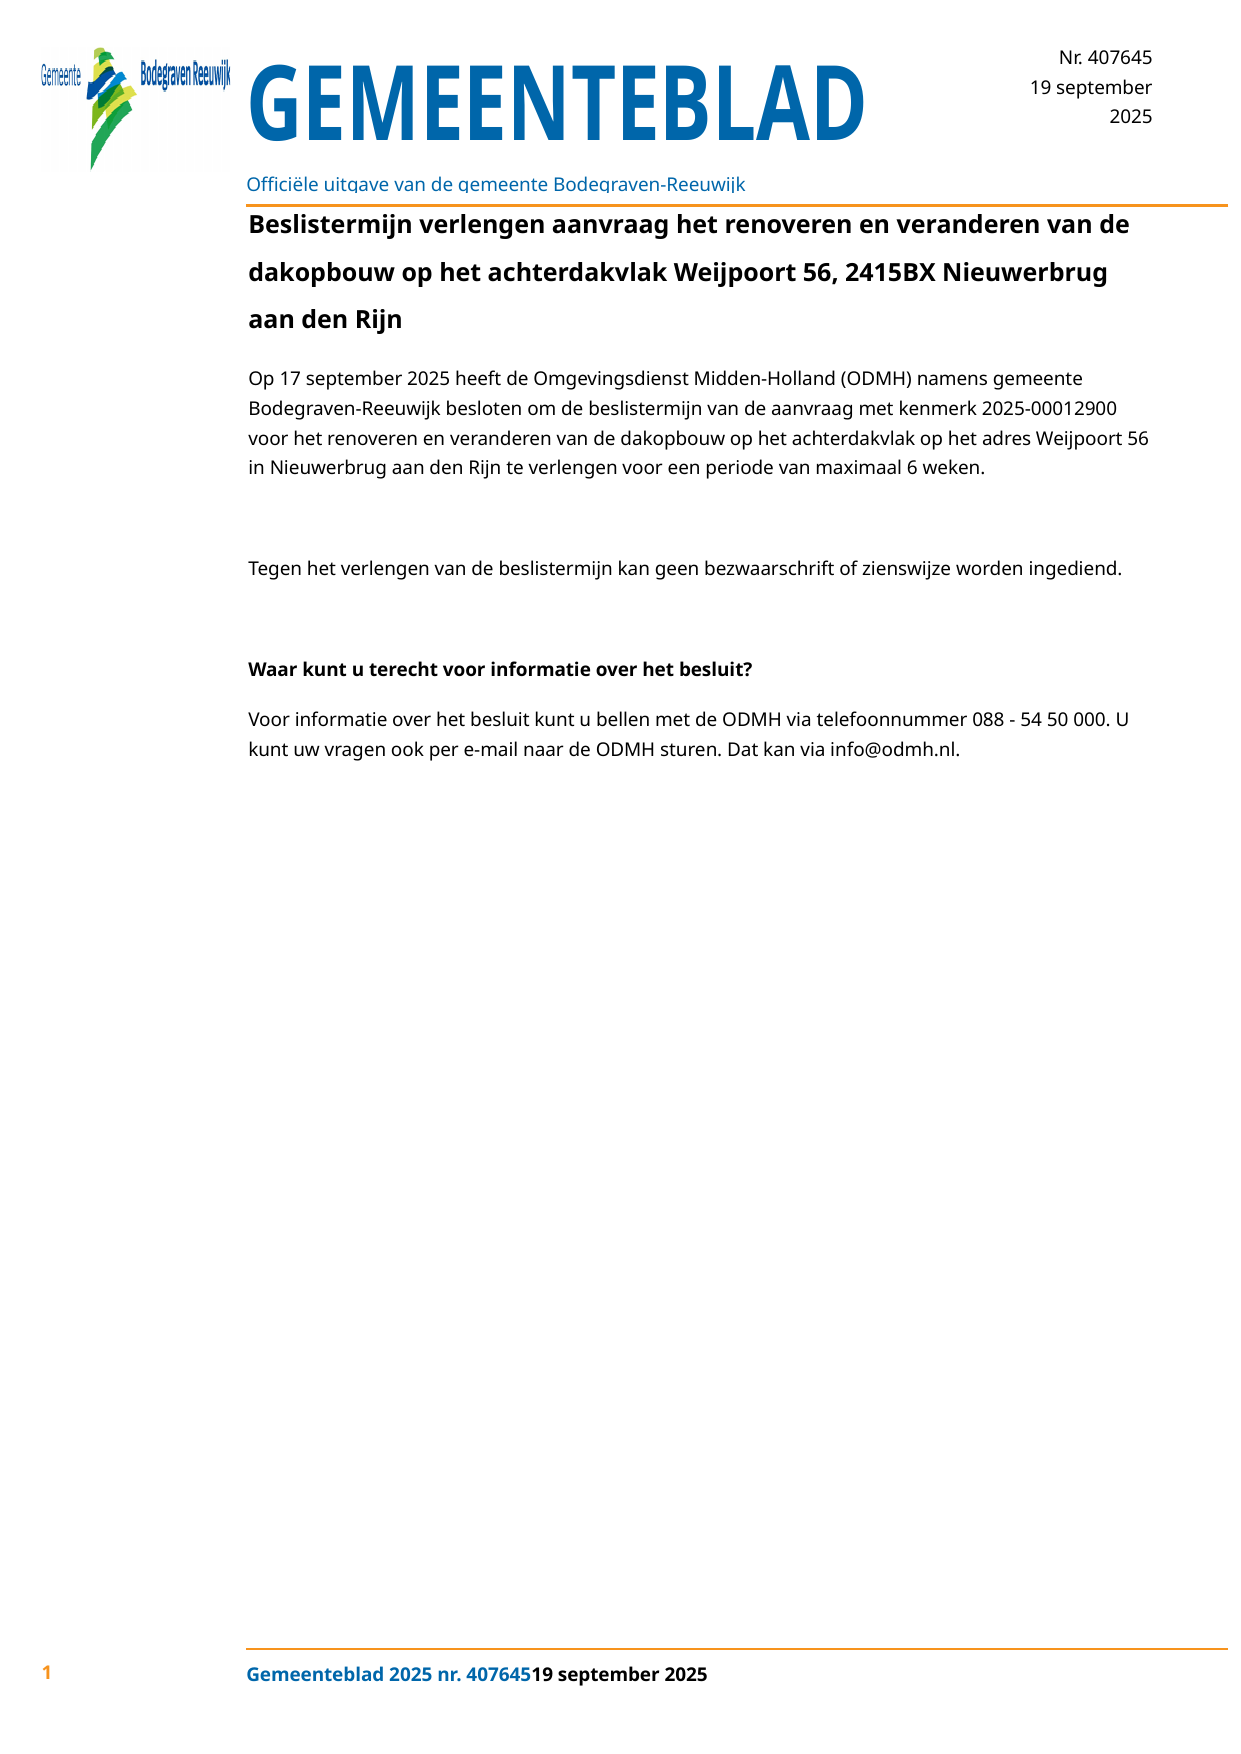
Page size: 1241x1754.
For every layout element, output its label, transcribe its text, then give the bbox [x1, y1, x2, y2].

picture [41, 47, 231, 172]
text Op 17 september 2025 heeft de Omgevingsdienst Midden-Holland (ODMH) namens gemeente Bodegraven-Reeuwijk besloten om de beslistermijn van de aanvraag met kenmerk 2025-00012900 voor het renoveren en veranderen van de dakopbouw op het achterdakvlak op het adres Weijpoort 56 in Nieuwerbrug aan den Rijn te verlengen voor een periode van maximaal 6 weken. [248, 366, 1152, 480]
text Waar kunt u terecht voor informatie over het besluit? [248, 656, 1152, 682]
text Tegen het verlengen van de beslistermijn kan geen bezwaarschrift of zienswijze worden ingediend. [248, 555, 1152, 581]
text Beslistermijn verlengen aanvraag het renoveren en veranderen van de dakopbouw op het achterdakvlak Weijpoort 56, 2415BX Nieuwerbrug aan den Rijn [248, 207, 1152, 336]
text Voor informatie over het besluit kunt u bellen met de ODMH via telefoonnummer 088 - 54 50 000. U kunt uw vragen ook per e-mail naar de ODMH sturen. Dat kan via info@odmh.nl. [248, 706, 1152, 762]
